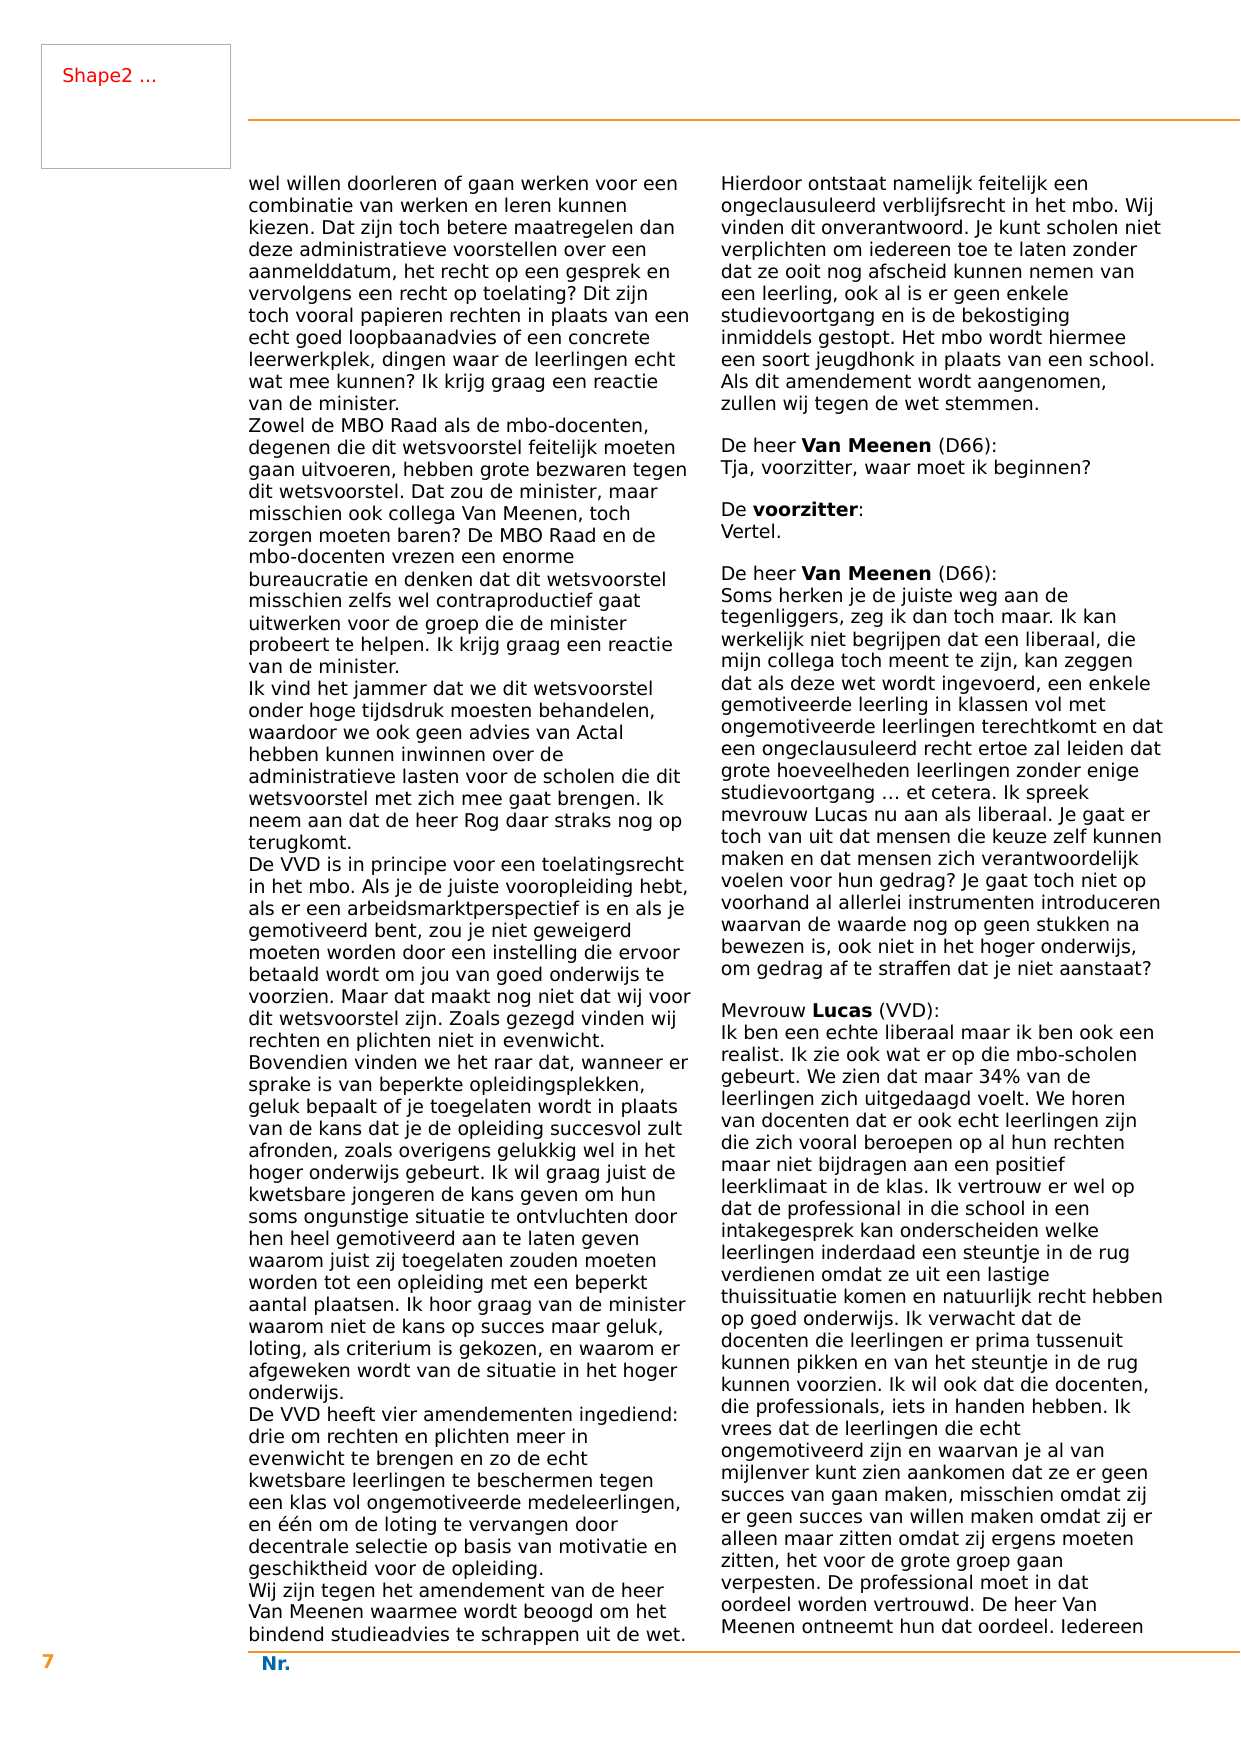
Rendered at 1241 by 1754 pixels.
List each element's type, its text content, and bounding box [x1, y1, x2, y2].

text Vertel. [721, 521, 1163, 542]
text Ik ben een echte liberaal maar ik ben ook een realist. Ik zie ook wat er op die mbo-scholen gebeurt. We zien dat maar 34% van de leerlingen zich uitgedaagd voelt. We horen van docenten dat er ook echt leerlingen zijn die zich vooral beroepen op al hun rechten maar niet bijdragen aan een positief leerklimaat in de klas. Ik vertrouw er wel op dat de professional in die school in een intakegesprek kan onderscheiden welke leerlingen inderdaad een steuntje in de rug verdienen omdat ze uit een lastige thuissituatie komen en natuurlijk recht hebben op goed onderwijs. Ik verwacht dat de docenten die leerlingen er prima tussenuit kunnen pikken en van het steuntje in de rug kunnen voorzien. Ik wil ook dat die docenten, die professionals, iets in handen hebben. Ik vrees dat de leerlingen die echt ongemotiveerd zijn en waarvan je al van mijlenver kunt zien aankomen dat ze er geen succes van gaan maken, misschien omdat zij er geen succes van willen maken omdat zij er alleen maar zitten omdat zij ergens moeten zitten, het voor de grote groep gaan verpesten. De professional moet in dat oordeel worden vertrouwd. De heer Van Meenen ontneemt hun dat oordeel. Iedereen [721, 1022, 1163, 1637]
text De VVD heeft vier amendementen ingediend: drie om rechten en plichten meer in evenwicht te brengen en zo de echt kwetsbare leerlingen te beschermen tegen een klas vol ongemotiveerde medeleerlingen, en één om de loting te vervangen door decentrale selectie op basis van motivatie en geschiktheid voor de opleiding. [248, 1404, 691, 1579]
text Tja, voorzitter, waar moet ik beginnen? [721, 457, 1163, 478]
text Ik vind het jammer dat we dit wetsvoorstel onder hoge tijdsdruk moesten behandelen, waardoor we ook geen advies van Actal hebben kunnen inwinnen over de administratieve lasten voor de scholen die dit wetsvoorstel met zich mee gaat brengen. Ik neem aan dat de heer Rog daar straks nog op terugkomt. [248, 678, 691, 854]
text Wij zijn tegen het amendement van de heer Van Meenen waarmee wordt beoogd om het bindend studieadvies te schrappen uit de wet. [248, 1579, 691, 1645]
text Soms herken je de juiste weg aan de tegenliggers, zeg ik dan toch maar. Ik kan werkelijk niet begrijpen dat een liberaal, die mijn collega toch meent te zijn, kan zeggen dat als deze wet wordt ingevoerd, een enkele gemotiveerde leerling in klassen vol met ongemotiveerde leerlingen terechtkomt en dat een ongeclausuleerd recht ertoe zal leiden dat grote hoeveelheden leerlingen zonder enige studievoortgang … et cetera. Ik spreek mevrouw Lucas nu aan als liberaal. Je gaat er toch van uit dat mensen die keuze zelf kunnen maken en dat mensen zich verantwoordelijk voelen voor hun gedrag? Je gaat toch niet op voorhand al allerlei instrumenten introduceren waarvan de waarde nog op geen stukken na bewezen is, ook niet in het hoger onderwijs, om gedrag af te straffen dat je niet aanstaat? [721, 584, 1163, 980]
text Hierdoor ontstaat namelijk feitelijk een ongeclausuleerd verblijfsrecht in het mbo. Wij vinden dit onverantwoord. Je kunt scholen niet verplichten om iedereen toe te laten zonder dat ze ooit nog afscheid kunnen nemen van een leerling, ook al is er geen enkele studievoortgang en is de bekostiging inmiddels gestopt. Het mbo wordt hiermee een soort jeugdhonk in plaats van een school. Als dit amendement wordt aangenomen, zullen wij tegen de wet stemmen. [721, 173, 1163, 414]
text wel willen doorleren of gaan werken voor een combinatie van werken en leren kunnen kiezen. Dat zijn toch betere maatregelen dan deze administratieve voorstellen over een aanmelddatum, het recht op een gesprek en vervolgens een recht op toelating? Dit zijn toch vooral papieren rechten in plaats van een echt goed loopbaanadvies of een concrete leerwerkplek, dingen waar de leerlingen echt wat mee kunnen? Ik krijg graag een reactie van de minister. [248, 173, 691, 414]
text De heer Van Meenen (D66): [721, 434, 1163, 457]
text Mevrouw Lucas (VVD): [721, 1000, 1163, 1022]
text De VVD is in principe voor een toelatingsrecht in het mbo. Als je de juiste vooropleiding hebt, als er een arbeidsmarktperspectief is en als je gemotiveerd bent, zou je niet geweigerd moeten worden door een instelling die ervoor betaald wordt om jou van goed onderwijs te voorzien. Maar dat maakt nog niet dat wij voor dit wetsvoorstel zijn. Zoals gezegd vinden wij rechten en plichten niet in evenwicht. Bovendien vinden we het raar dat, wanneer er sprake is van beperkte opleidingsplekken, geluk bepaalt of je toegelaten wordt in plaats van de kans dat je de opleiding succesvol zult afronden, zoals overigens gelukkig wel in het hoger onderwijs gebeurt. Ik wil graag juist de kwetsbare jongeren de kans geven om hun soms ongunstige situatie te ontvluchten door hen heel gemotiveerd aan te laten geven waarom juist zij toegelaten zouden moeten worden tot een opleiding met een beperkt aantal plaatsen. Ik hoor graag van de minister waarom niet de kans op succes maar geluk, loting, als criterium is gekozen, en waarom er afgeweken wordt van de situatie in het hoger onderwijs. [248, 854, 691, 1404]
text De heer Van Meenen (D66): [721, 562, 1163, 584]
text Zowel de MBO Raad als de mbo-docenten, degenen die dit wetsvoorstel feitelijk moeten gaan uitvoeren, hebben grote bezwaren tegen dit wetsvoorstel. Dat zou de minister, maar misschien ook collega Van Meenen, toch zorgen moeten baren? De MBO Raad en de mbo-docenten vrezen een enorme bureaucratie en denken dat dit wetsvoorstel misschien zelfs wel contraproductief gaat uitwerken voor de groep die de minister probeert te helpen. Ik krijg graag een reactie van de minister. [248, 414, 691, 678]
text De voorzitter: [721, 498, 1163, 521]
